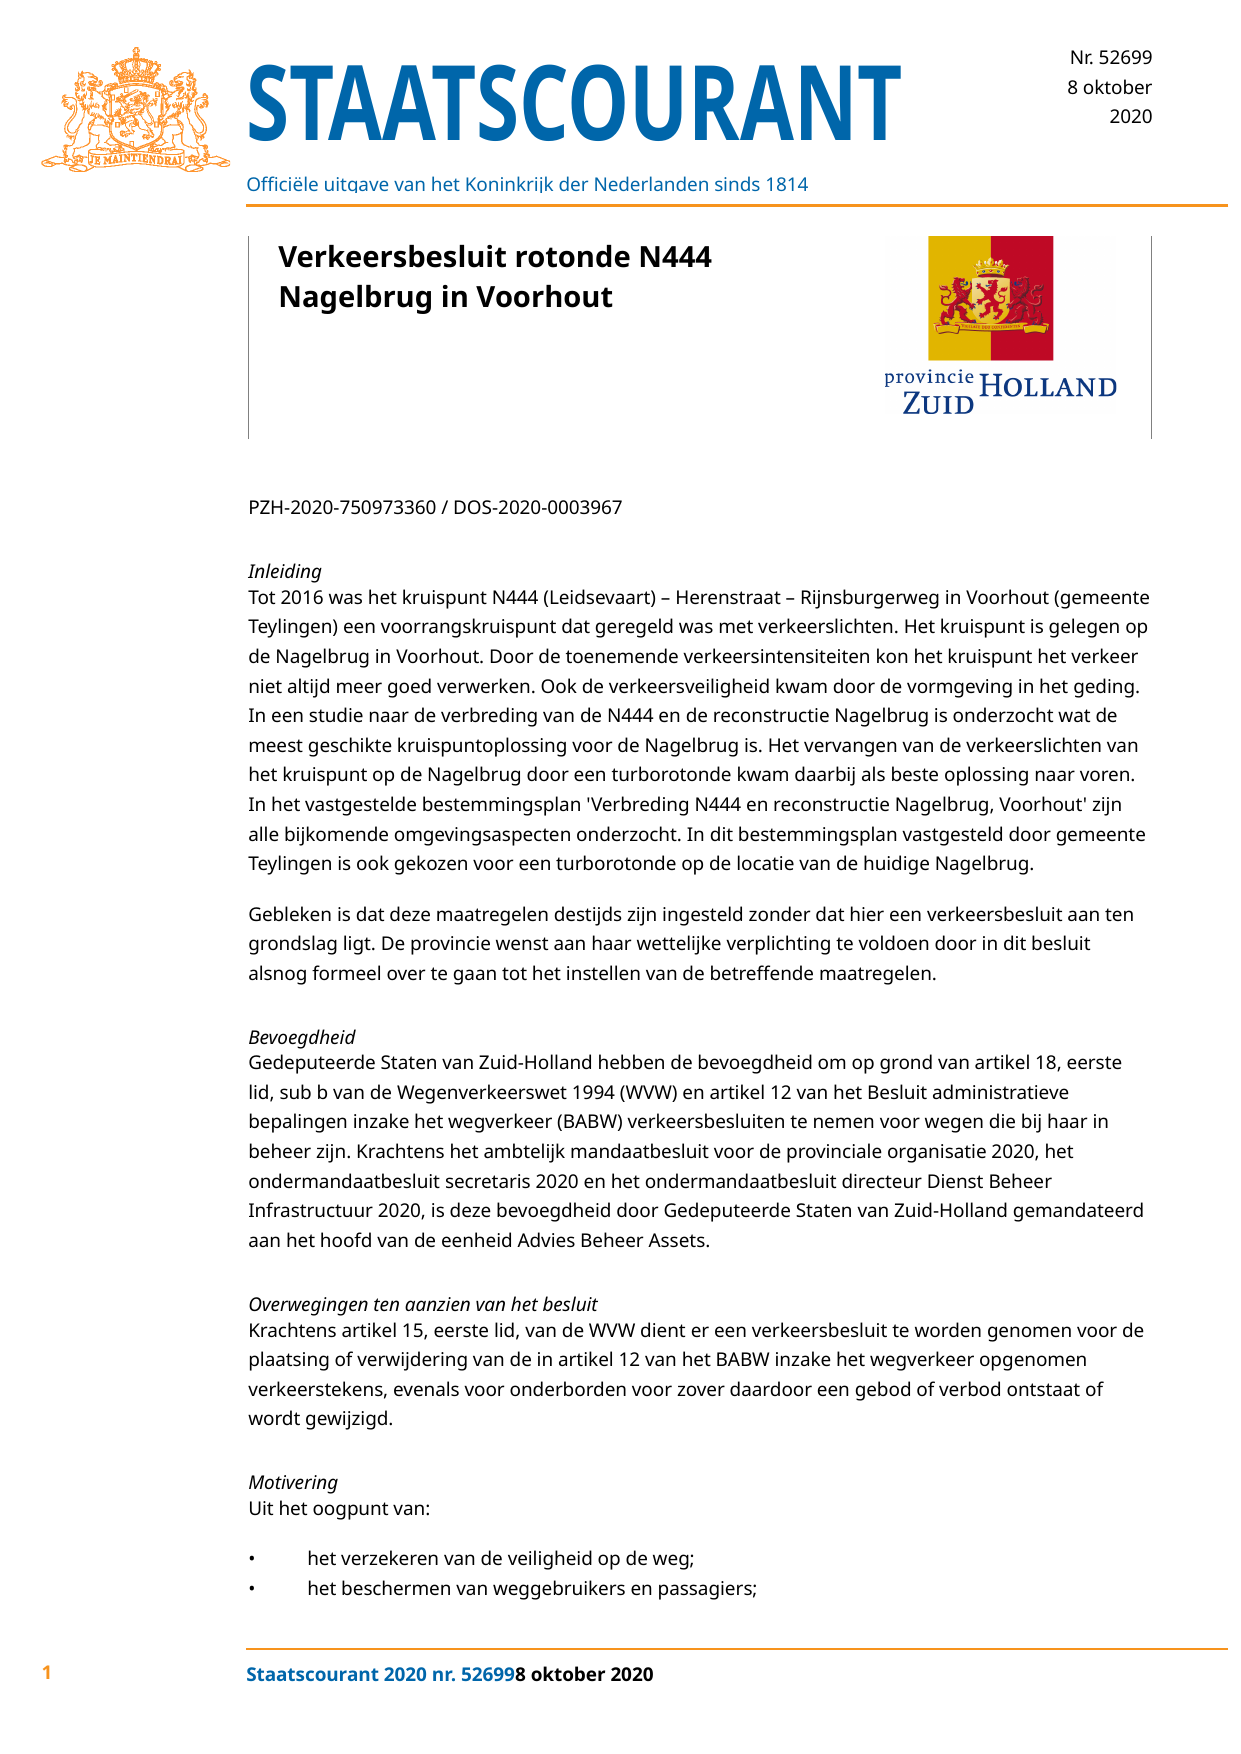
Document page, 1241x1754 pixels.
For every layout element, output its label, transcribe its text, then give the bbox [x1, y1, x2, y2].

table_header [850, 414, 1151, 439]
text Gedeputeerde Staten van Zuid-Holland hebben de bevoegdheid om op grond van artikel 18, eerste lid, sub b van de Wegenverkeerswet 1994 (WVW) en artikel 12 van het Besluit administratieve bepalingen inzake het wegverkeer (BABW) verkeersbesluiten te nemen voor wegen die bij haar in beheer zijn. Krachtens het ambtelijk mandaatbesluit voor de provinciale organisatie 2020, het ondermandaatbesluit secretaris 2020 en het ondermandaatbesluit directeur Dienst Beheer Infrastructuur 2020, is deze bevoegdheid door Gedeputeerde Staten van Zuid-Holland gemandateerd aan het hoofd van de eenheid Advies Beheer Assets. [248, 1049, 1152, 1253]
table_header Verkeersbesluit rotonde N444 Nagelbrug in Voorhout [249, 236, 850, 439]
text Motivering [248, 1469, 1152, 1495]
text Tot 2016 was het kruispunt N444 (Leidsevaart) – Herenstraat – Rijnsburgerweg in Voorhout (gemeente Teylingen) een voorrangskruispunt dat geregeld was met verkeerslichten. Het kruispunt is gelegen op de Nagelbrug in Voorhout. Door de toenemende verkeersintensiteiten kon het kruispunt het verkeer niet altijd meer goed verwerken. Ook de verkeersveiligheid kwam door de vormgeving in het geding. In een studie naar de verbreding van de N444 en de reconstructie Nagelbrug is onderzocht wat de meest geschikte kruispuntoplossing voor de Nagelbrug is. Het vervangen van de verkeerslichten van het kruispunt op de Nagelbrug door een turborotonde kwam daarbij als beste oplossing naar voren. In het vastgestelde bestemmingsplan 'Verbreding N444 en reconstructie Nagelbrug, Voorhout' zijn alle bijkomende omgevingsaspecten onderzocht. In dit bestemmingsplan vastgesteld door gemeente Teylingen is ook gekozen voor een turborotonde op de locatie van de huidige Nagelbrug. [248, 584, 1152, 876]
text Bevoegdheid [248, 1024, 1152, 1049]
table_header [1117, 236, 1151, 413]
picture [41, 47, 231, 172]
list het beschermen van weggebruikers en passagiers; [248, 1575, 1152, 1601]
list het verzekeren van de veiligheid op de weg; [248, 1546, 1152, 1571]
text PZH-2020-750973360 / DOS-2020-0003967 [248, 494, 1152, 520]
picture [885, 236, 1117, 414]
text Gebleken is dat deze maatregelen destijds zijn ingesteld zonder dat hier een verkeersbesluit aan ten grondslag ligt. De provincie wenst aan haar wettelijke verplichting te voldoen door in dit besluit alsnog formeel over te gaan tot het instellen van de betreffende maatregelen. [248, 901, 1152, 986]
text Inleiding [248, 558, 1152, 584]
table_header [850, 236, 885, 413]
text Uit het oogpunt van: [248, 1495, 1152, 1521]
text Krachtens artikel 15, eerste lid, van de WVW dient er een verkeersbesluit te worden genomen voor de plaatsing of verwijdering van de in artikel 12 van het BABW inzake het wegverkeer opgenomen verkeerstekens, evenals voor onderborden voor zover daardoor een gebod of verbod ontstaat of wordt gewijzigd. [248, 1317, 1152, 1431]
text Overwegingen ten aanzien van het besluit [248, 1291, 1152, 1317]
